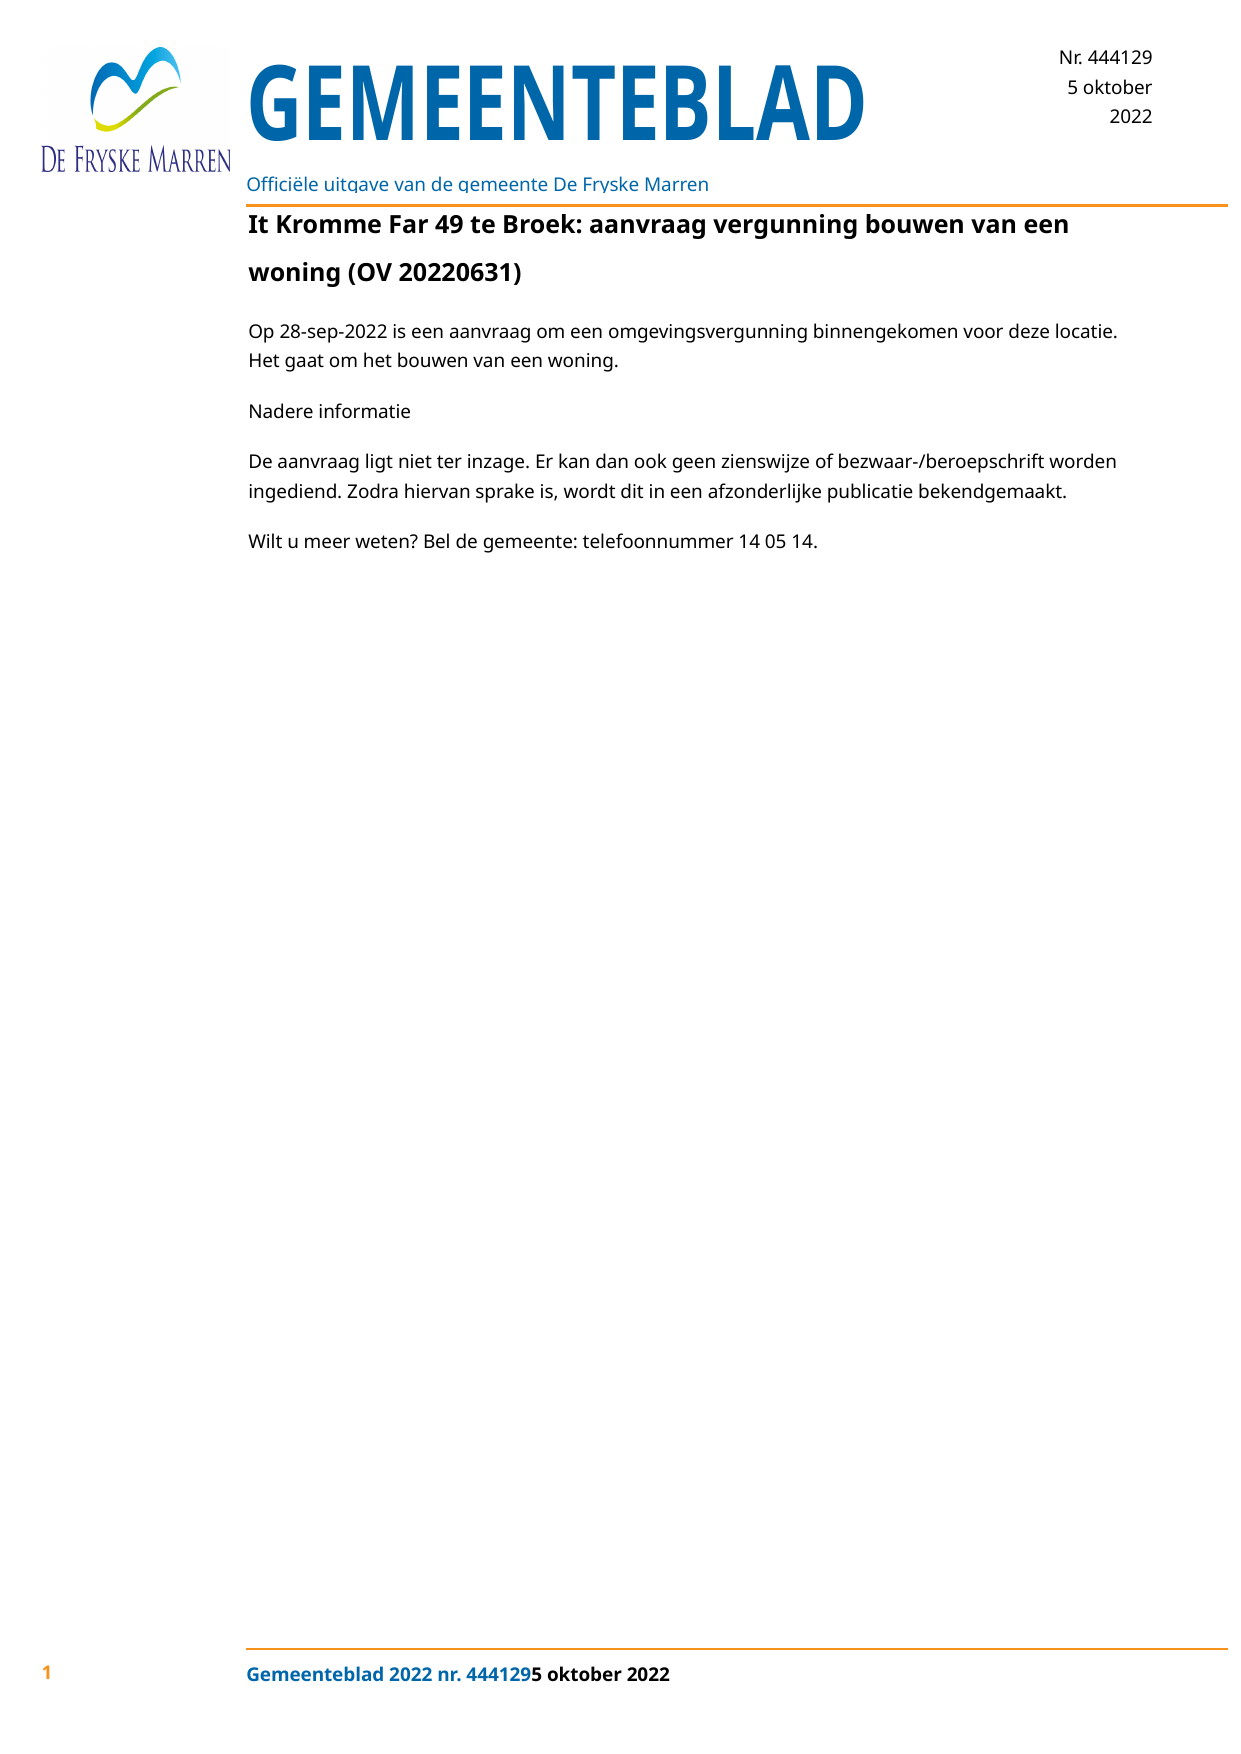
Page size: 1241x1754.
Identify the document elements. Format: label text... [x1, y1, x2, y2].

picture [41, 47, 231, 172]
text It Kromme Far 49 te Broek: aanvraag vergunning bouwen van een woning (OV 20220631) [248, 207, 1152, 288]
text De aanvraag ligt niet ter inzage. Er kan dan ook geen zienswijze of bezwaar-/beroepschrift worden ingediend. Zodra hiervan sprake is, wordt dit in een afzonderlijke publicatie bekendgemaakt. [248, 448, 1152, 504]
text Op 28-sep-2022 is een aanvraag om een omgevingsvergunning binnengekomen voor deze locatie. Het gaat om het bouwen van een woning. [248, 318, 1152, 373]
text Nadere informatie [248, 398, 1152, 424]
text Wilt u meer weten? Bel de gemeente: telefoonnummer 14 05 14. [248, 528, 1152, 554]
